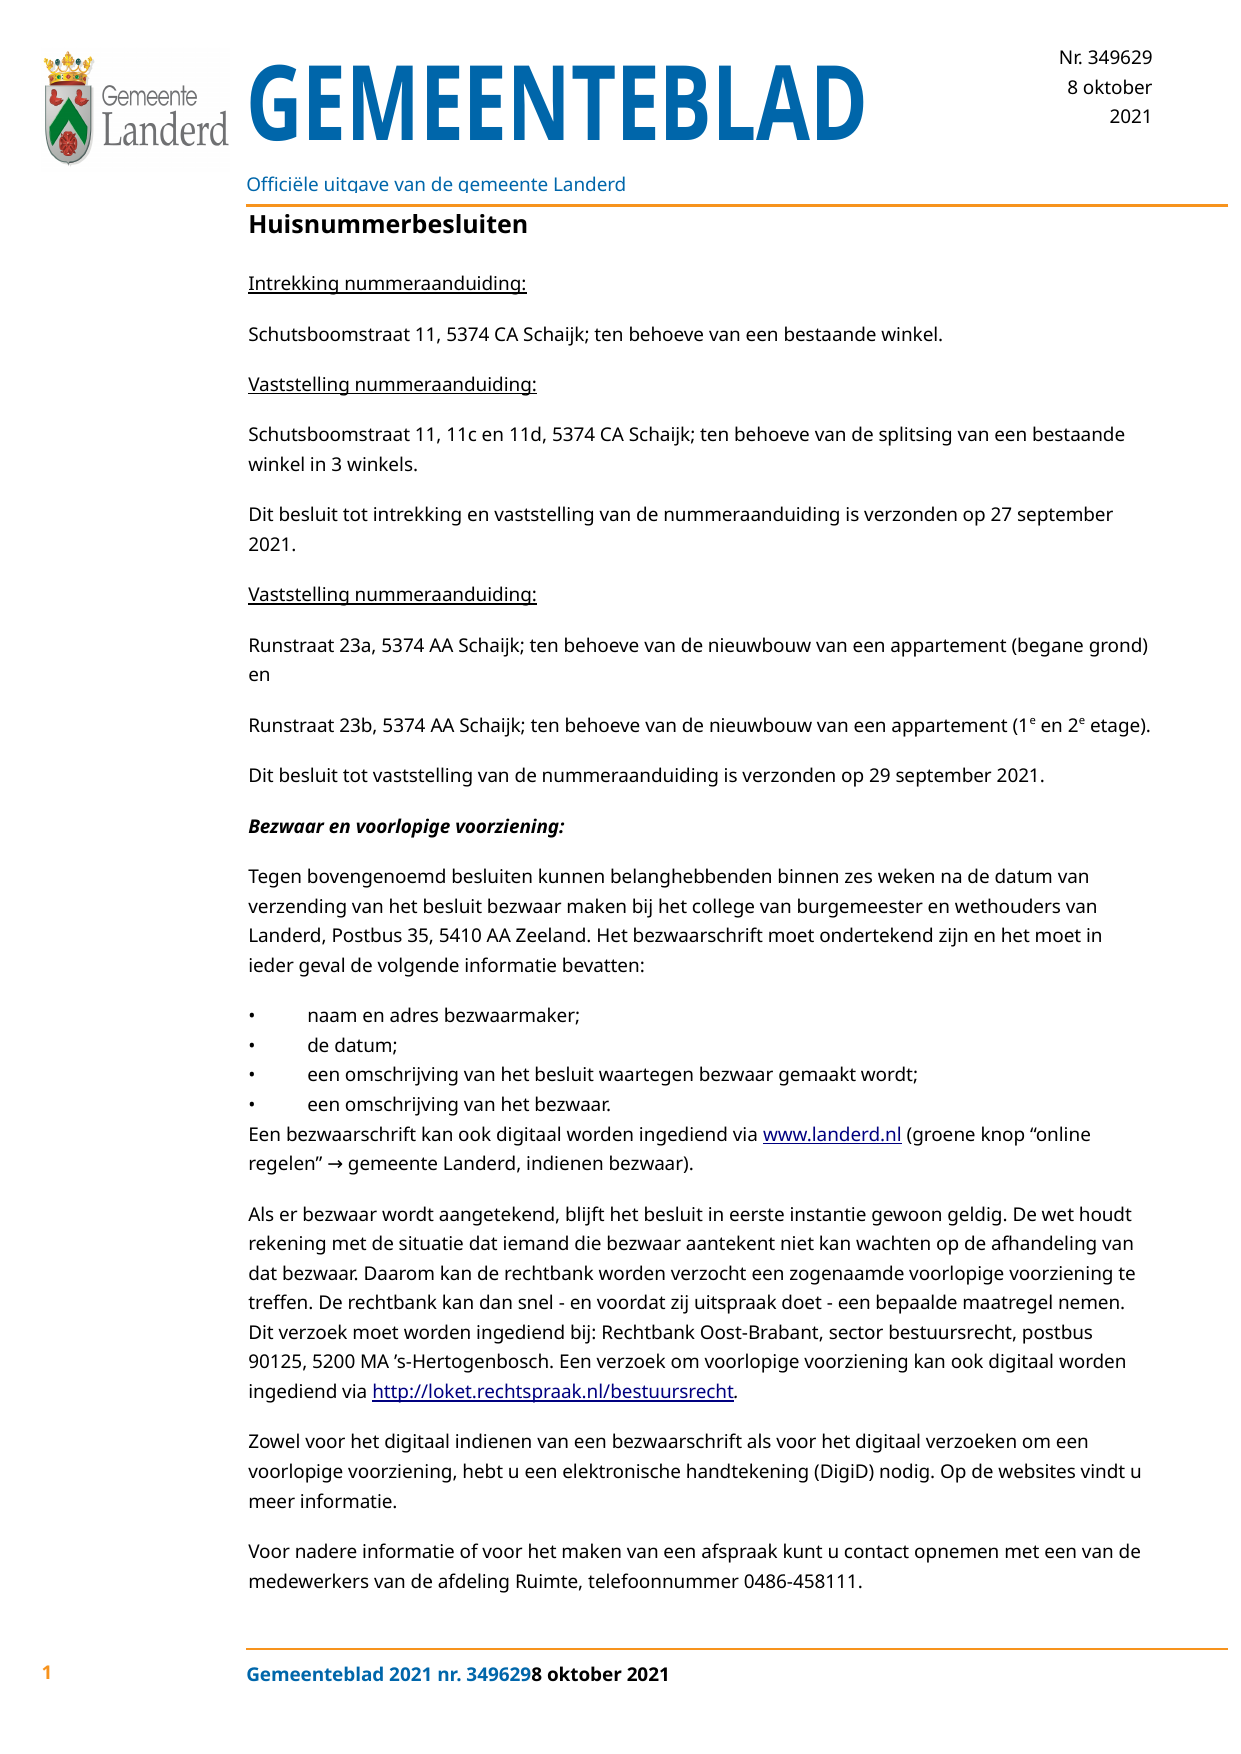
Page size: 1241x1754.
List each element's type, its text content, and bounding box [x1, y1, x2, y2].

text Zowel voor het digitaal indienen van een bezwaarschrift als voor het digitaal verzoeken om een voorlopige voorziening, hebt u een elektronische handtekening (DigiD) nodig. Op de websites vindt u meer informatie. [248, 1429, 1152, 1513]
list de datum; [248, 1032, 1152, 1058]
text Als er bezwaar wordt aangetekend, blijft het besluit in eerste instantie gewoon geldig. De wet houdt rekening met de situatie dat iemand die bezwaar aantekent niet kan wachten op de afhandeling van dat bezwaar. Daarom kan de rechtbank worden verzocht een zogenaamde voorlopige voorziening te treffen. De rechtbank kan dan snel - en voordat zij uitspraak doet - een bepaalde maatregel nemen. Dit verzoek moet worden ingediend bij: Rechtbank Oost-Brabant, sector bestuursrecht, postbus 90125, 5200 MA ’s-Hertogenbosch. Een verzoek om voorlopige voorziening kan ook digitaal worden ingediend via http://loket.rechtspraak.nl/bestuursrecht. [248, 1201, 1152, 1404]
text Huisnummerbesluiten [248, 207, 1152, 241]
text Vaststelling nummeraanduiding: [248, 582, 1152, 607]
text Runstraat 23a, 5374 AA Schaijk; ten behoeve van de nieuwbouw van een appartement (begane grond) en [248, 632, 1152, 687]
text Voor nadere informatie of voor het maken van een afspraak kunt u contact opnemen met een van de medewerkers van de afdeling Ruimte, telefoonnummer 0486-458111. [248, 1538, 1152, 1593]
text Intrekking nummeraanduiding: [248, 270, 1152, 296]
text Schutsboomstraat 11, 5374 CA Schaijk; ten behoeve van een bestaande winkel. [248, 321, 1152, 346]
list een omschrijving van het besluit waartegen bezwaar gemaakt wordt; [248, 1062, 1152, 1087]
list naam en adres bezwaarmaker; [248, 1002, 1152, 1028]
text Tegen bovengenoemd besluiten kunnen belanghebbenden binnen zes weken na de datum van verzending van het besluit bezwaar maken bij het college van burgemeester en wethouders van Landerd, Postbus 35, 5410 AA Zeeland. Het bezwaarschrift moet ondertekend zijn en het moet in ieder geval de volgende informatie bevatten: [248, 863, 1152, 978]
text Een bezwaarschrift kan ook digitaal worden ingediend via www.landerd.nl (groene knop “online regelen” → gemeente Landerd, indienen bezwaar). [248, 1121, 1152, 1176]
list een omschrijving van het bezwaar. [248, 1091, 1152, 1117]
text Bezwaar en voorlopige voorziening: [248, 813, 1152, 838]
text Dit besluit tot vaststelling van de nummeraanduiding is verzonden op 29 september 2021. [248, 762, 1152, 788]
text Runstraat 23b, 5374 AA Schaijk; ten behoeve van de nieuwbouw van een appartement (1e en 2e etage). [248, 712, 1152, 738]
picture [41, 47, 231, 172]
text Vaststelling nummeraanduiding: [248, 371, 1152, 397]
text Dit besluit tot intrekking en vaststelling van de nummeraanduiding is verzonden op 27 september 2021. [248, 502, 1152, 557]
text Schutsboomstraat 11, 11c en 11d, 5374 CA Schaijk; ten behoeve van de splitsing van een bestaande winkel in 3 winkels. [248, 422, 1152, 477]
